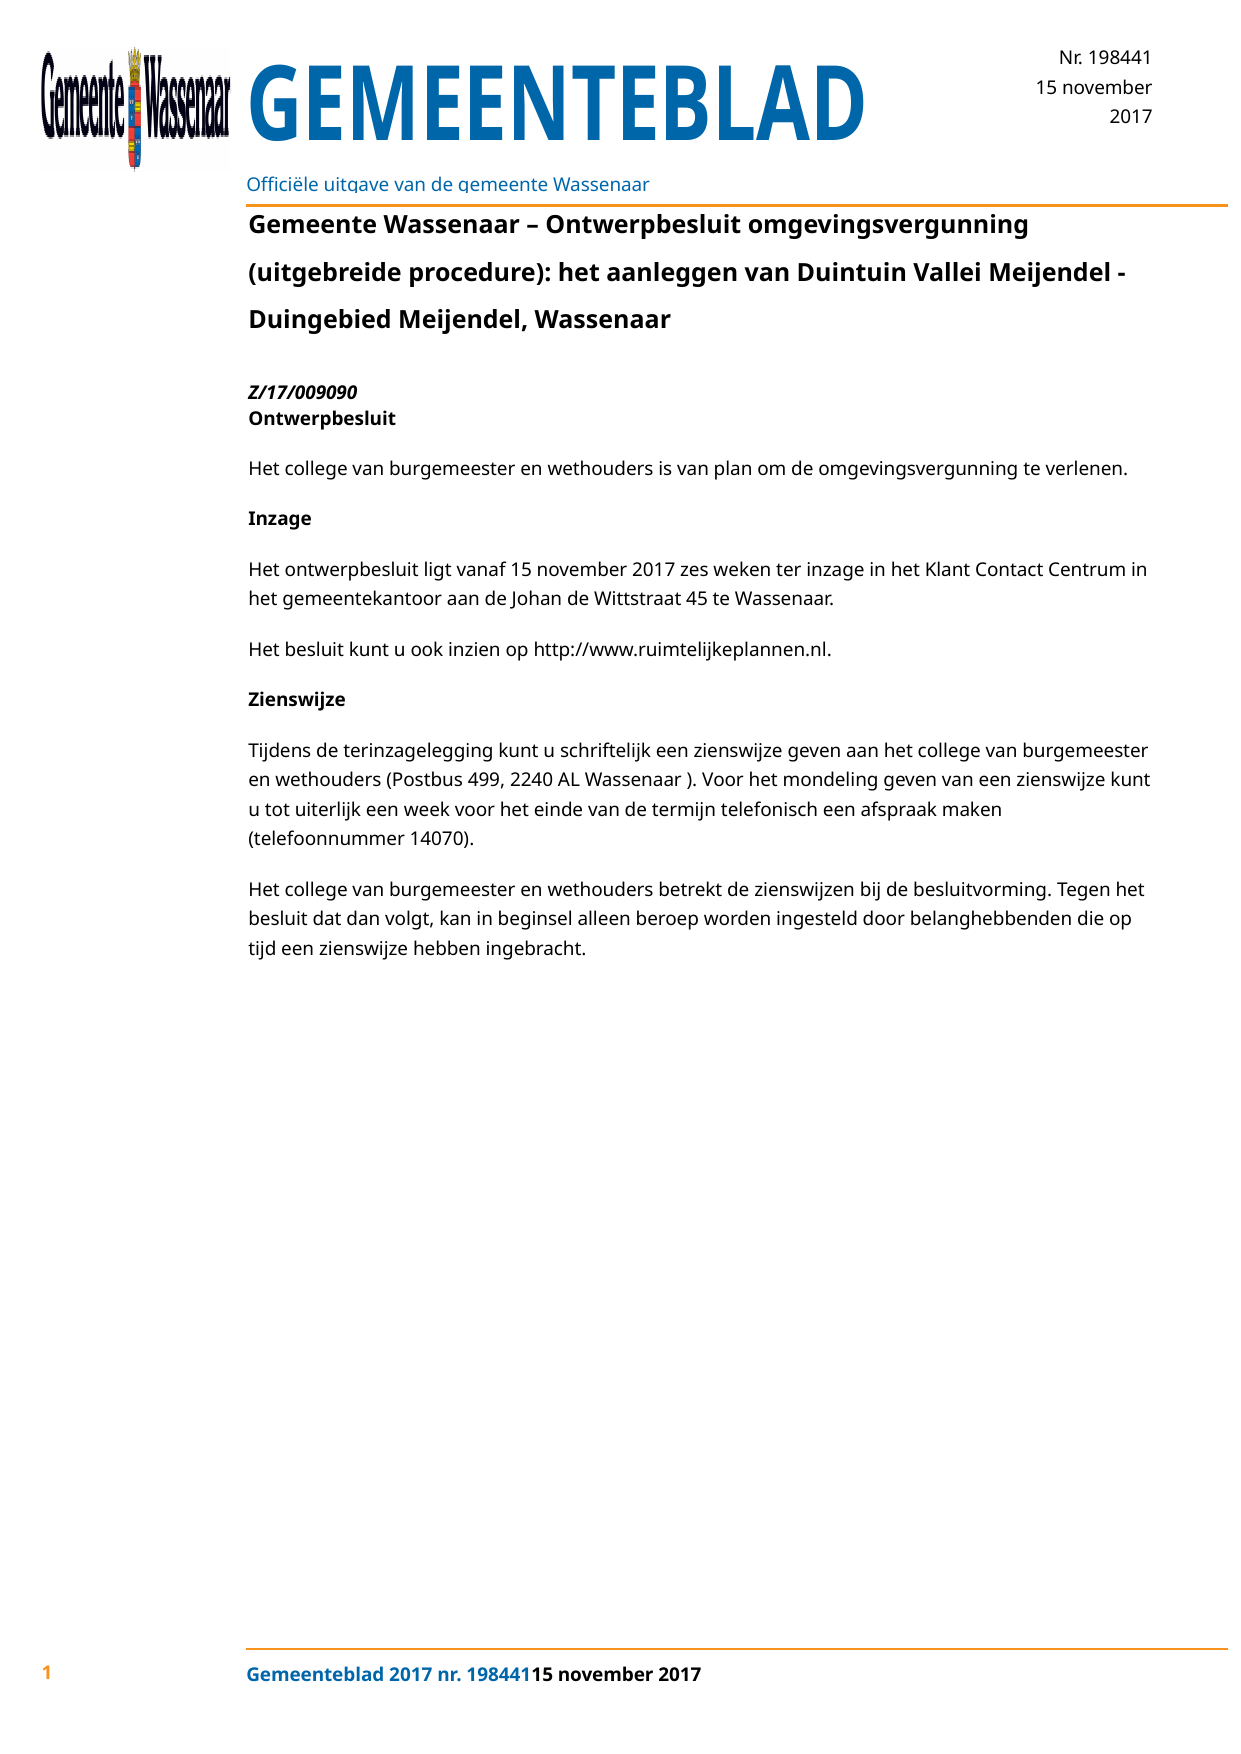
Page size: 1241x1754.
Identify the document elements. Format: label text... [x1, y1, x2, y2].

text Het ontwerpbesluit ligt vanaf 15 november 2017 zes weken ter inzage in het Klant Contact Centrum in het gemeentekantoor aan de Johan de Wittstraat 45 te Wassenaar. [248, 556, 1152, 611]
text Ontwerpbesluit [248, 405, 1152, 431]
text Z/17/009090 [248, 379, 1152, 405]
picture [41, 47, 231, 172]
text Inzage [248, 506, 1152, 531]
text Tijdens de terinzagelegging kunt u schriftelijk een zienswijze geven aan het college van burgemeester en wethouders (Postbus 499, 2240 AL Wassenaar ). Voor het mondeling geven van een zienswijze kunt u tot uiterlijk een week voor het einde van de termijn telefonisch een afspraak maken (telefoonnummer 14070). [248, 737, 1152, 851]
text Gemeente Wassenaar – Ontwerpbesluit omgevingsvergunning (uitgebreide procedure): het aanleggen van Duintuin Vallei Meijendel - Duingebied Meijendel, Wassenaar [248, 207, 1152, 336]
text Zienswijze [248, 686, 1152, 712]
text Het college van burgemeester en wethouders betrekt de zienswijzen bij de besluitvorming. Tegen het besluit dat dan volgt, kan in beginsel alleen beroep worden ingesteld door belanghebbenden die op tijd een zienswijze hebben ingebracht. [248, 876, 1152, 961]
text Het besluit kunt u ook inzien op http://www.ruimtelijkeplannen.nl. [248, 636, 1152, 662]
text Het college van burgemeester en wethouders is van plan om de omgevingsvergunning te verlenen. [248, 455, 1152, 481]
